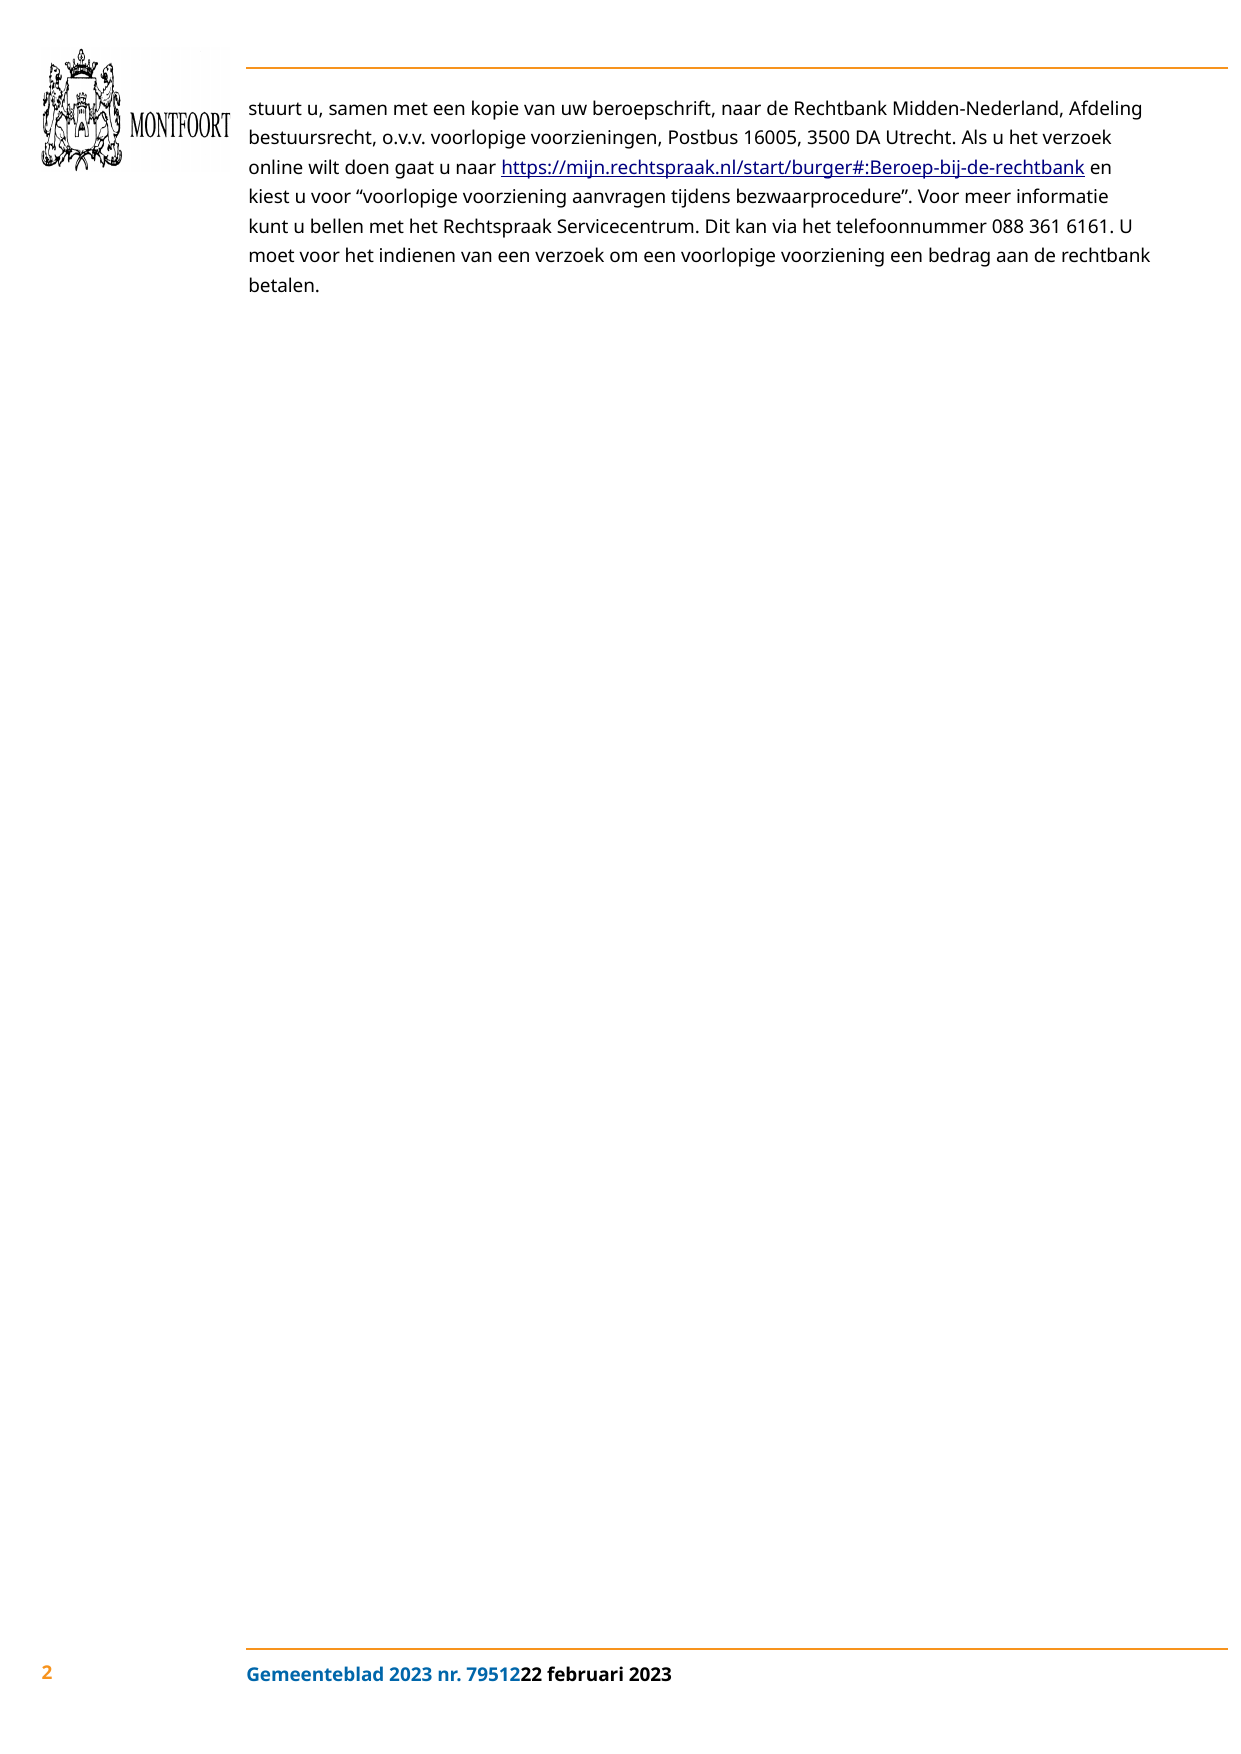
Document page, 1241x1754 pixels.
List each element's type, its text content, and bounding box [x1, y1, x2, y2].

picture [41, 47, 231, 172]
text stuurt u, samen met een kopie van uw beroepschrift, naar de Rechtbank Midden-Nederland, Afdeling bestuursrecht, o.v.v. voorlopige voorzieningen, Postbus 16005, 3500 DA Utrecht. Als u het verzoek online wilt doen gaat u naar https://mijn.rechtspraak.nl/start/burger#:Beroep-bij-de-rechtbank en kiest u voor “voorlopige voorziening aanvragen tijdens bezwaarprocedure”. Voor meer informatie kunt u bellen met het Rechtspraak Servicecentrum. Dit kan via het telefoonnummer 088 361 6161. U moet voor het indienen van een verzoek om een voorlopige voorziening een bedrag aan de rechtbank betalen. [248, 95, 1152, 298]
